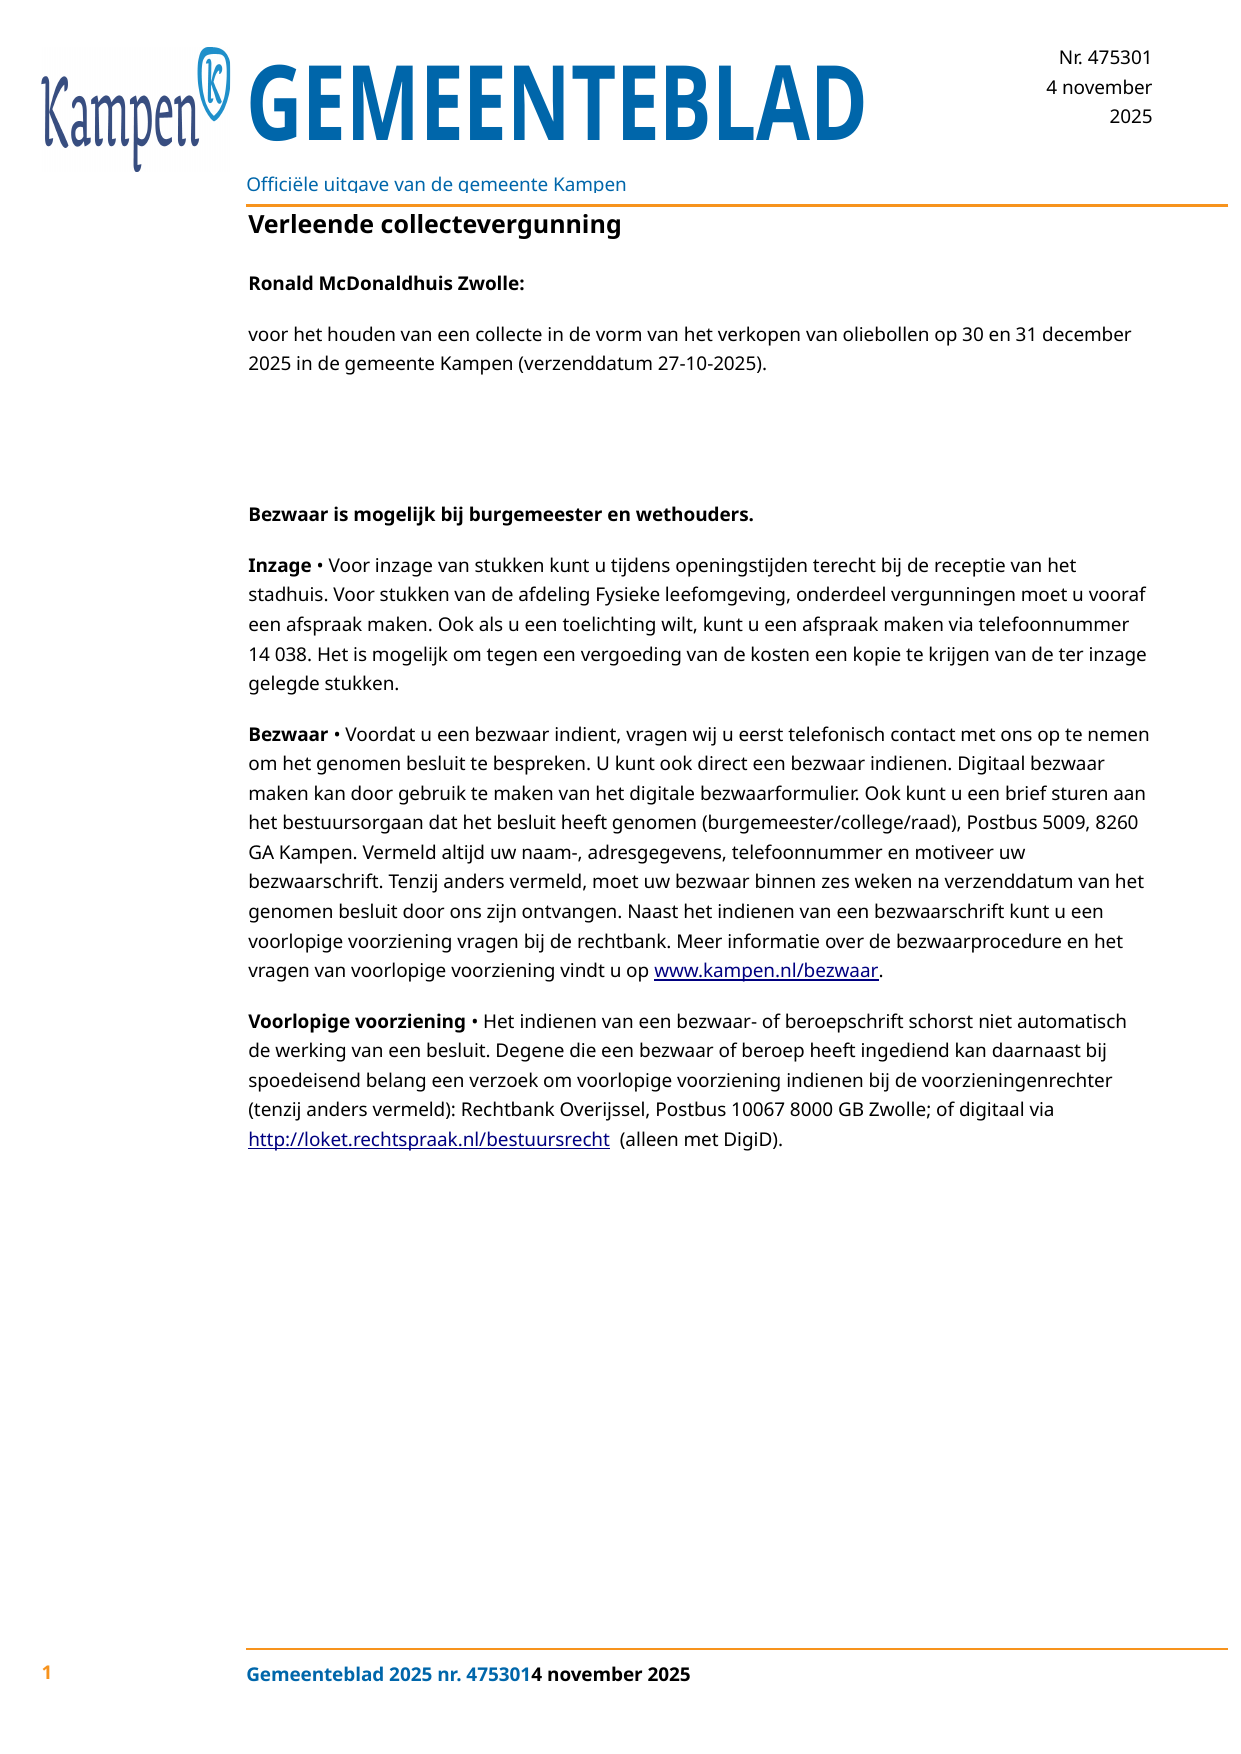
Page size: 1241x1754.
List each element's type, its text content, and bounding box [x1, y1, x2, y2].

text voor het houden van een collecte in de vorm van het verkopen van oliebollen op 30 en 31 december 2025 in de gemeente Kampen (verzenddatum 27-10-2025). [248, 321, 1152, 376]
text Verleende collectevergunning [248, 207, 1152, 241]
text Bezwaar is mogelijk bij burgemeester en wethouders. [248, 502, 1152, 527]
text Inzage • Voor inzage van stukken kunt u tijdens openingstijden terecht bij de receptie van het stadhuis. Voor stukken van de afdeling Fysieke leefomgeving, onderdeel vergunningen moet u vooraf een afspraak maken. Ook als u een toelichting wilt, kunt u een afspraak maken via telefoonnummer 14 038. Het is mogelijk om tegen een vergoeding van de kosten een kopie te krijgen van de ter inzage gelegde stukken. [248, 552, 1152, 696]
text Bezwaar • Voordat u een bezwaar indient, vragen wij u eerst telefonisch contact met ons op te nemen om het genomen besluit te bespreken. U kunt ook direct een bezwaar indienen. Digitaal bezwaar maken kan door gebruik te maken van het digitale bezwaarformulier. Ook kunt u een brief sturen aan het bestuursorgaan dat het besluit heeft genomen (burgemeester/college/raad), Postbus 5009, 8260 GA Kampen. Vermeld altijd uw naam-, adresgegevens, telefoonnummer en motiveer uw bezwaarschrift. Tenzij anders vermeld, moet uw bezwaar binnen zes weken na verzenddatum van het genomen besluit door ons zijn ontvangen. Naast het indienen van een bezwaarschrift kunt u een voorlopige voorziening vragen bij de rechtbank. Meer informatie over de bezwaarprocedure en het vragen van voorlopige voorziening vindt u op www.kampen.nl/bezwaar. [248, 721, 1152, 983]
text Ronald McDonaldhuis Zwolle: [248, 270, 1152, 296]
picture [41, 47, 231, 172]
text Voorlopige voorziening • Het indienen van een bezwaar- of beroepschrift schorst niet automatisch de werking van een besluit. Degene die een bezwaar of beroep heeft ingediend kan daarnaast bij spoedeisend belang een verzoek om voorlopige voorziening indienen bij de voorzieningenrechter (tenzij anders vermeld): Rechtbank Overijssel, Postbus 10067 8000 GB Zwolle; of digitaal via http://loket.rechtspraak.nl/bestuursrecht (alleen met DigiD). [248, 1008, 1152, 1152]
